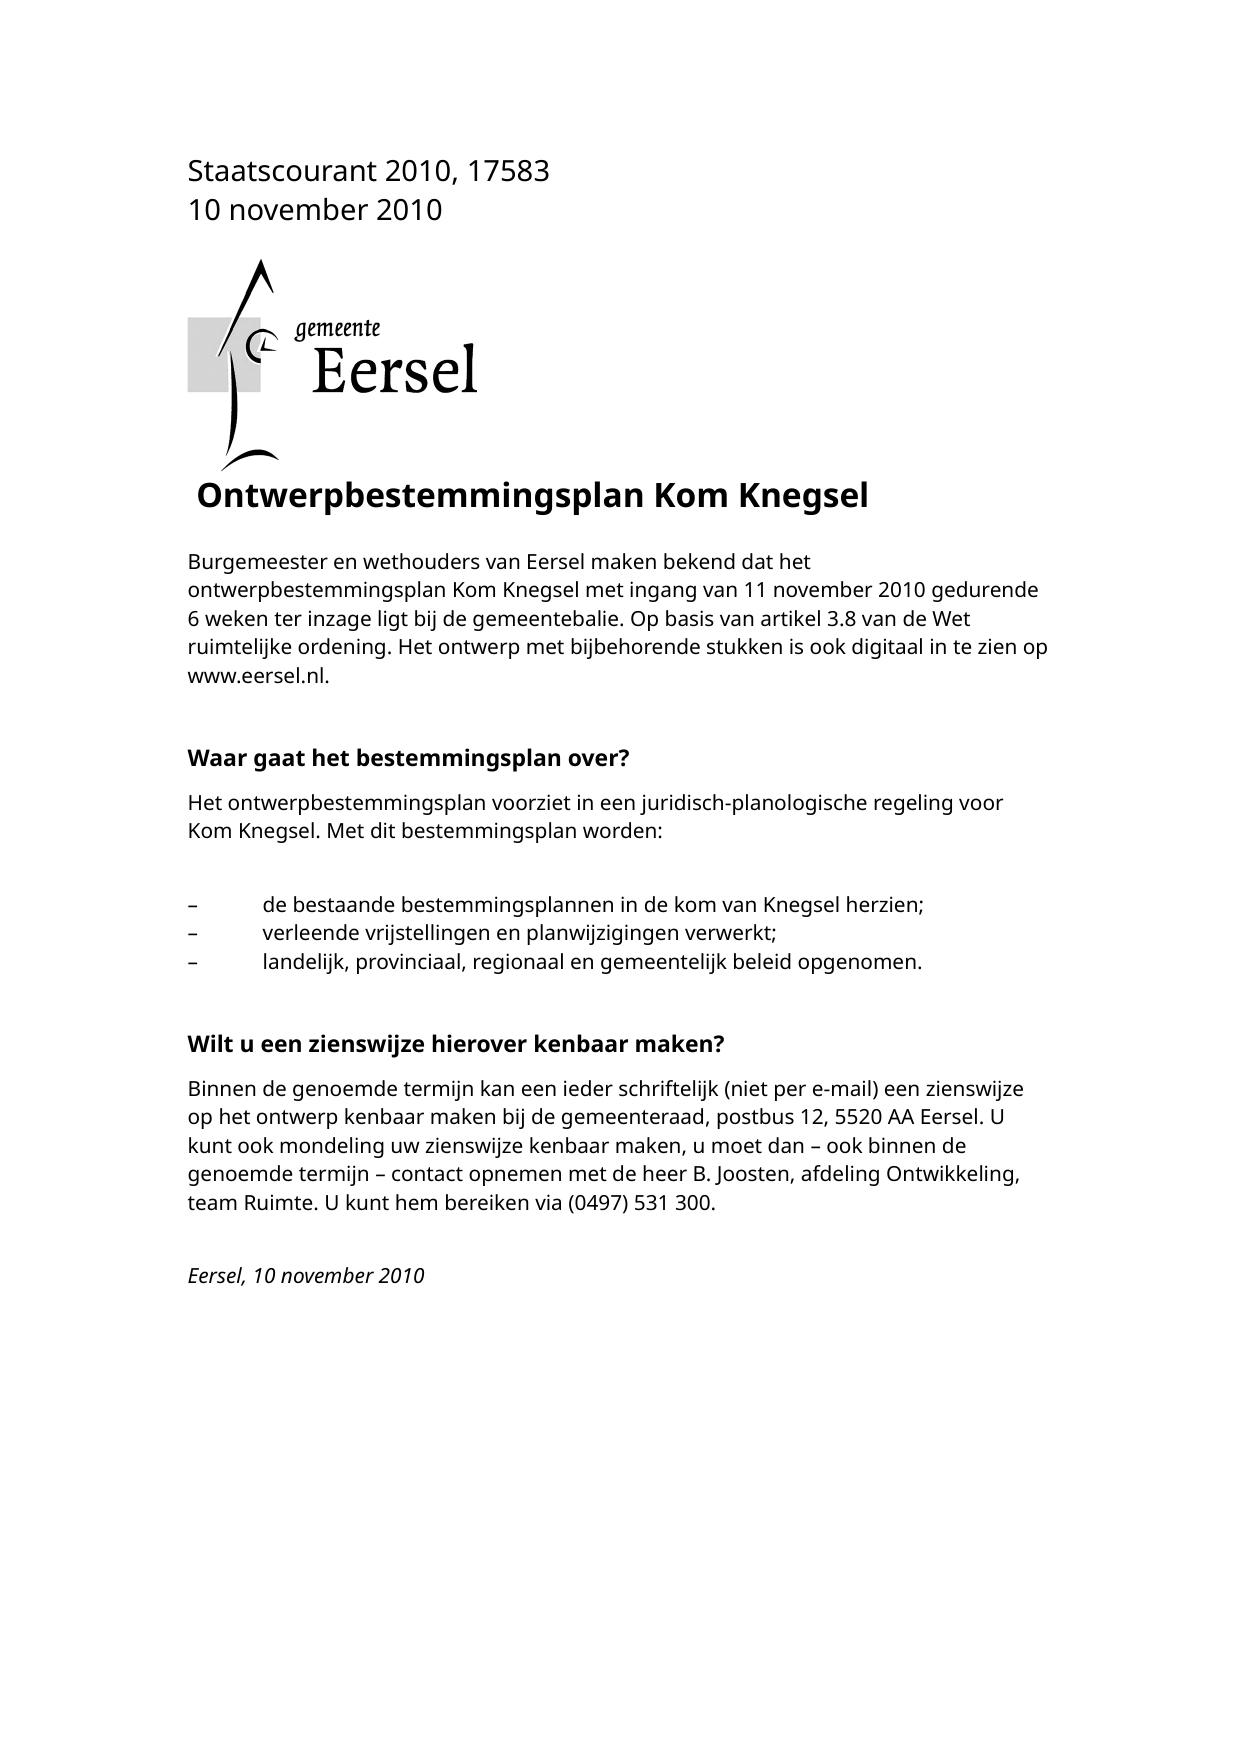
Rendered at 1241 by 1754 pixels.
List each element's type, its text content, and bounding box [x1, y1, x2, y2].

text Burgemeester en wethouders van Eersel maken bekend dat het ontwerpbestemmingsplan Kom Knegsel met ingang van 11 november 2010 gedurende 6 weken ter inzage ligt bij de gemeentebalie. Op basis van artikel 3.8 van de Wet ruimtelijke ordening. Het ontwerp met bijbehorende stukken is ook digitaal in te zien op www.eersel.nl. [187, 547, 1053, 689]
picture [187, 258, 477, 472]
subtitle Ontwerpbestemmingsplan Kom Knegsel [187, 271, 1053, 517]
text Het ontwerpbestemmingsplan voorziet in een juridisch-planologische regeling voor Kom Knegsel. Met dit bestemmingsplan worden: [187, 788, 1053, 845]
subtitle Wilt u een zienswijze hierover kenbaar maken? [187, 1028, 1053, 1059]
text 10 november 2010 [187, 190, 1053, 229]
text Binnen de genoemde termijn kan een ieder schriftelijk (niet per e-mail) een zienswijze op het ontwerp kenbaar maken bij de gemeenteraad, postbus 12, 5520 AA Eersel. U kunt ook mondeling uw zienswijze kenbaar maken, u moet dan – ook binnen de genoemde termijn – contact opnemen met de heer B. Joosten, afdeling Ontwikkeling, team Ruimte. U kunt hem bereiken via (0497) 531 300. [187, 1074, 1053, 1216]
text Staatscourant 2010, 17583 [187, 150, 1053, 190]
subtitle Waar gaat het bestemmingsplan over? [187, 742, 1053, 773]
list landelijk, provinciaal, regionaal en gemeentelijk beleid opgenomen. [187, 947, 1053, 975]
list verleende vrijstellingen en planwijzigingen verwerkt; [187, 918, 1053, 947]
text Eersel, 10 november 2010 [187, 1261, 1053, 1290]
list de bestaande bestemmingsplannen in de kom van Knegsel herzien; [187, 890, 1053, 918]
